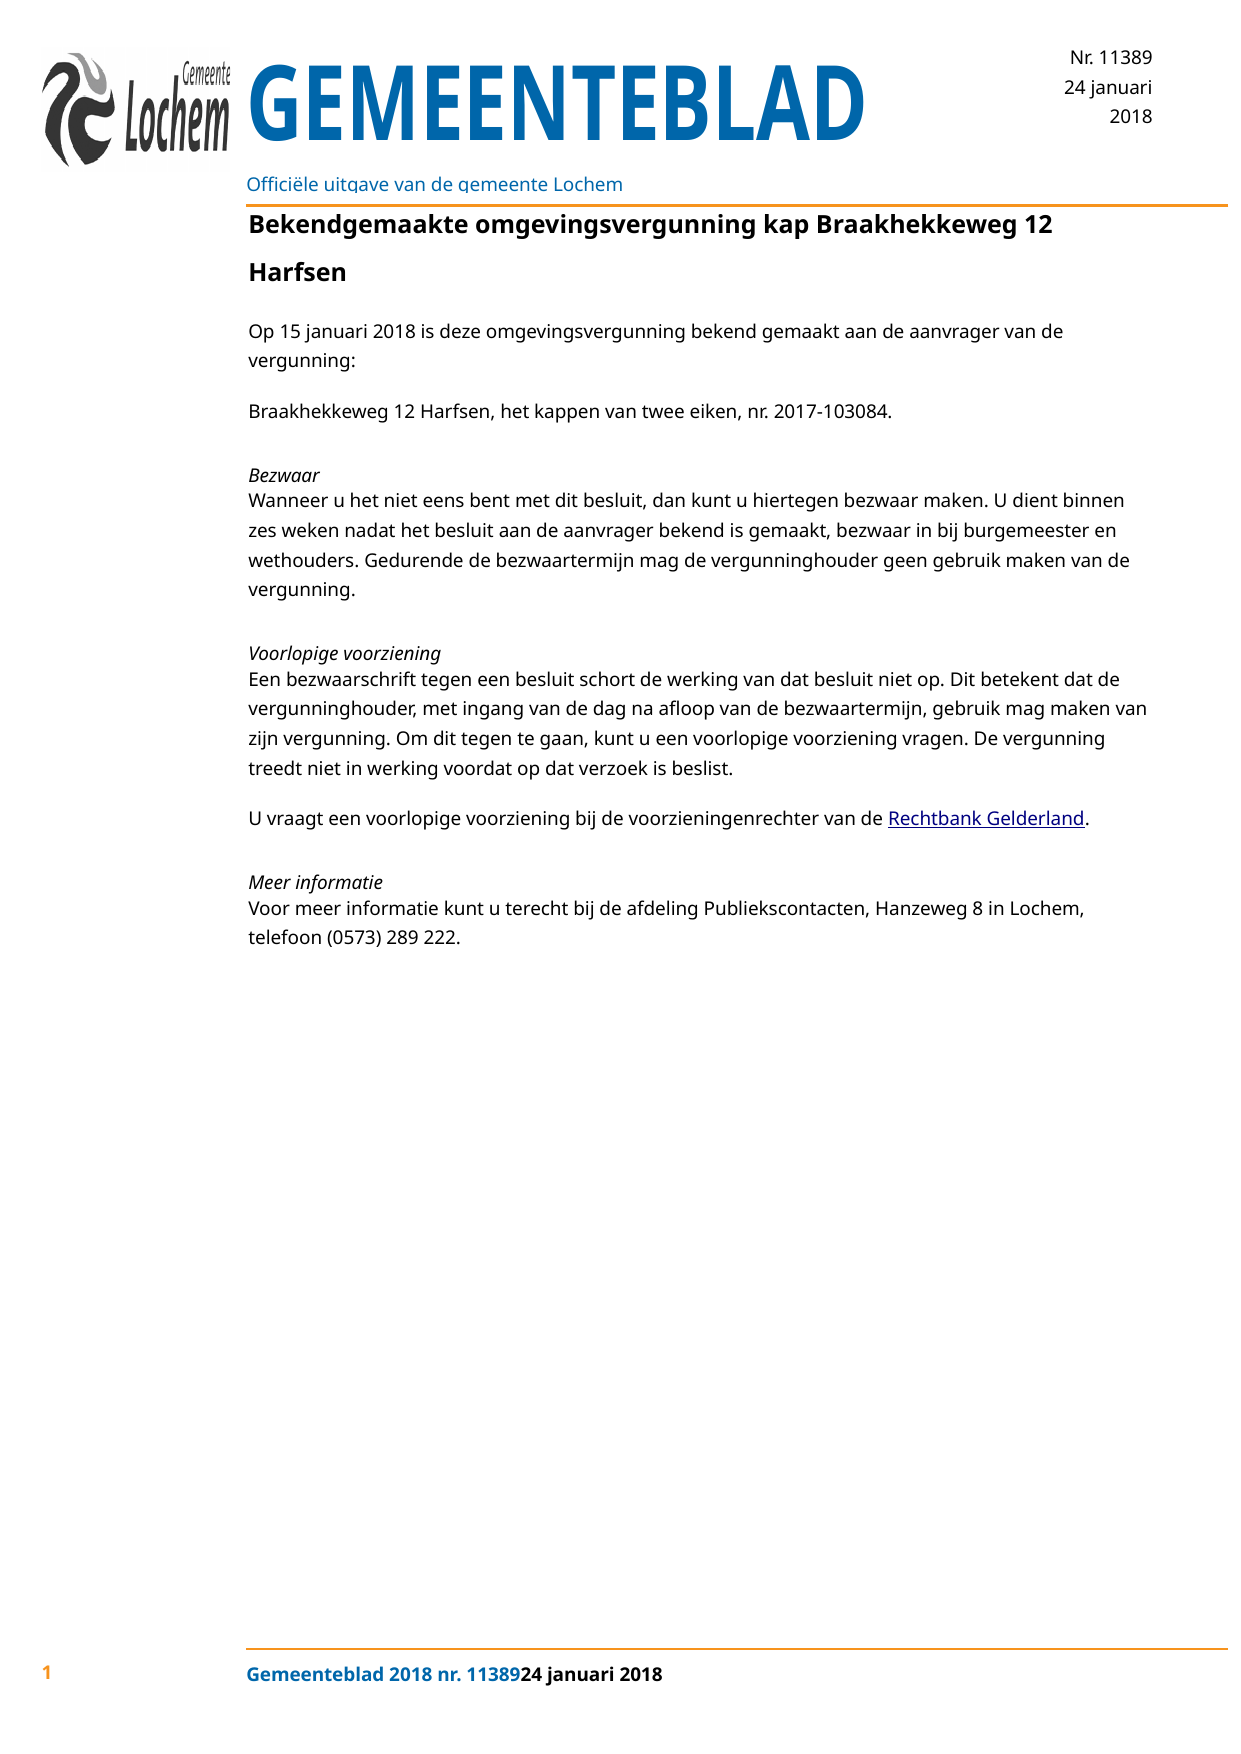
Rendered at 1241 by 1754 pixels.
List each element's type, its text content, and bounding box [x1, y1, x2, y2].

text U vraagt een voorlopige voorziening bij de voorzieningenrechter van de Rechtbank Gelderland. [248, 805, 1152, 831]
text Wanneer u het niet eens bent met dit besluit, dan kunt u hiertegen bezwaar maken. U dient binnen zes weken nadat het besluit aan de aanvrager bekend is gemaakt, bezwaar in bij burgemeester en wethouders. Gedurende de bezwaartermijn mag de vergunninghouder geen gebruik maken van de vergunning. [248, 488, 1152, 602]
picture [41, 47, 231, 172]
text Meer informatie [248, 869, 1152, 895]
text Voorlopige voorziening [248, 640, 1152, 666]
text Een bezwaarschrift tegen een besluit schort de werking van dat besluit niet op. Dit betekent dat de vergunninghouder, met ingang van de dag na afloop van de bezwaartermijn, gebruik mag maken van zijn vergunning. Om dit tegen te gaan, kunt u een voorlopige voorziening vragen. De vergunning treedt niet in werking voordat op dat verzoek is beslist. [248, 666, 1152, 781]
text Braakhekkeweg 12 Harfsen, het kappen van twee eiken, nr. 2017-103084. [248, 398, 1152, 424]
text Voor meer informatie kunt u terecht bij de afdeling Publiekscontacten, Hanzeweg 8 in Lochem, telefoon (0573) 289 222. [248, 895, 1152, 950]
text Op 15 januari 2018 is deze omgevingsvergunning bekend gemaakt aan de aanvrager van de vergunning: [248, 318, 1152, 373]
text Bezwaar [248, 462, 1152, 488]
text Bekendgemaakte omgevingsvergunning kap Braakhekkeweg 12 Harfsen [248, 207, 1152, 288]
